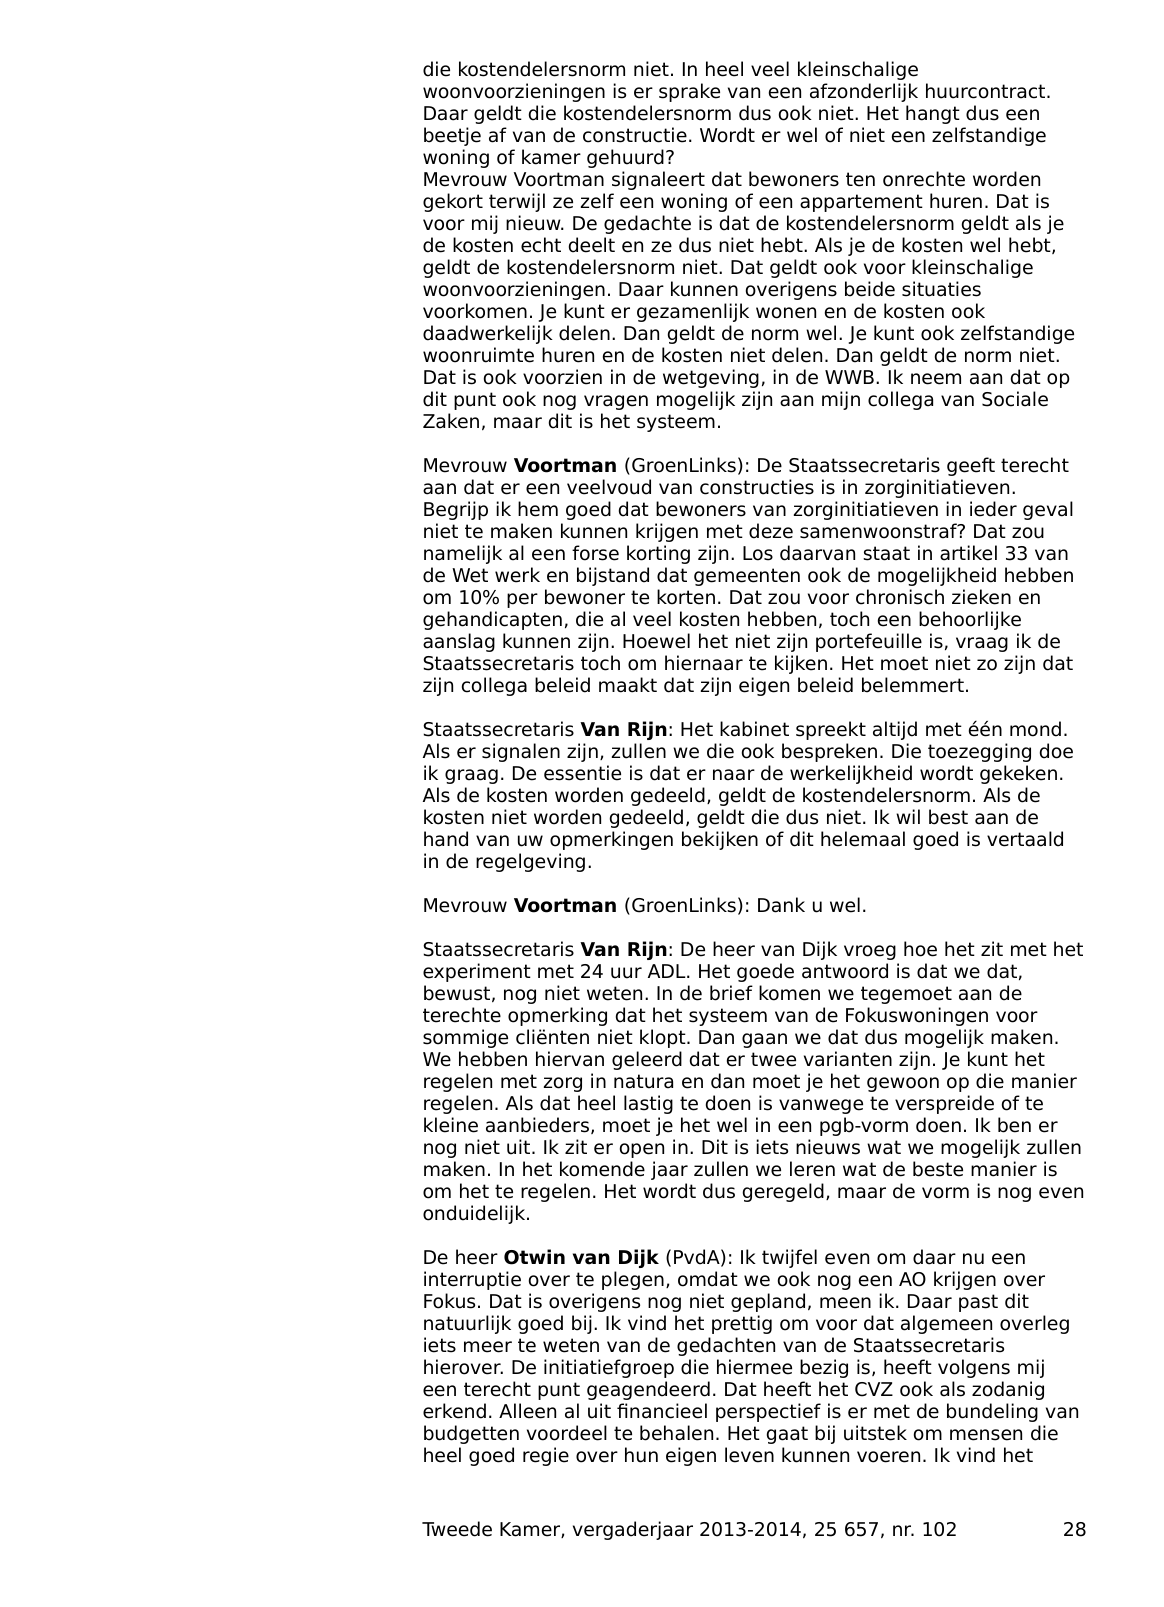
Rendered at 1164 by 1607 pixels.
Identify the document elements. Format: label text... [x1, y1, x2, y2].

text Mevrouw Voortman (GroenLinks): De Staatssecretaris geeft terecht aan dat er een veelvoud van constructies is in zorginitiatieven. Begrijp ik hem goed dat bewoners van zorginitiatieven in ieder geval niet te maken kunnen krijgen met deze samenwoonstraf? Dat zou namelijk al een forse korting zijn. Los daarvan staat in artikel 33 van de Wet werk en bijstand dat gemeenten ook de mogelijkheid hebben om 10% per bewoner te korten. Dat zou voor chronisch zieken en gehandicapten, die al veel kosten hebben, toch een behoorlijke aanslag kunnen zijn. Hoewel het niet zijn portefeuille is, vraag ik de Staatssecretaris toch om hiernaar te kijken. Het moet niet zo zijn dat zijn collega beleid maakt dat zijn eigen beleid belemmert. [422, 455, 1087, 697]
text Staatssecretaris Van Rijn: De heer van Dijk vroeg hoe het zit met het experiment met 24 uur ADL. Het goede antwoord is dat we dat, bewust, nog niet weten. In de brief komen we tegemoet aan de terechte opmerking dat het systeem van de Fokuswoningen voor sommige cliënten niet klopt. Dan gaan we dat dus mogelijk maken. We hebben hiervan geleerd dat er twee varianten zijn. Je kunt het regelen met zorg in natura en dan moet je het gewoon op die manier regelen. Als dat heel lastig te doen is vanwege te verspreide of te kleine aanbieders, moet je het wel in een pgb-vorm doen. Ik ben er nog niet uit. Ik zit er open in. Dit is iets nieuws wat we mogelijk zullen maken. In het komende jaar zullen we leren wat de beste manier is om het te regelen. Het wordt dus geregeld, maar de vorm is nog even onduidelijk. [422, 939, 1087, 1225]
text De heer Otwin van Dijk (PvdA): Ik twijfel even om daar nu een interruptie over te plegen, omdat we ook nog een AO krijgen over Fokus. Dat is overigens nog niet gepland, meen ik. Daar past dit natuurlijk goed bij. Ik vind het prettig om voor dat algemeen overleg iets meer te weten van de gedachten van de Staatssecretaris hierover. De initiatiefgroep die hiermee bezig is, heeft volgens mij een terecht punt geagendeerd. Dat heeft het CVZ ook als zodanig erkend. Alleen al uit financieel perspectief is er met de bundeling van budgetten voordeel te behalen. Het gaat bij uitstek om mensen die heel goed regie over hun eigen leven kunnen voeren. Ik vind het [422, 1247, 1087, 1467]
text die kostendelersnorm niet. In heel veel kleinschalige woonvoorzieningen is er sprake van een afzonderlijk huurcontract. Daar geldt die kostendelersnorm dus ook niet. Het hangt dus een beetje af van de constructie. Wordt er wel of niet een zelfstandige woning of kamer gehuurd? [422, 59, 1087, 169]
text Mevrouw Voortman (GroenLinks): Dank u wel. [422, 895, 1087, 917]
text Staatssecretaris Van Rijn: Het kabinet spreekt altijd met één mond. Als er signalen zijn, zullen we die ook bespreken. Die toezegging doe ik graag. De essentie is dat er naar de werkelijkheid wordt gekeken. Als de kosten worden gedeeld, geldt de kostendelersnorm. Als de kosten niet worden gedeeld, geldt die dus niet. Ik wil best aan de hand van uw opmerkingen bekijken of dit helemaal goed is vertaald in de regelgeving. [422, 719, 1087, 873]
text Mevrouw Voortman signaleert dat bewoners ten onrechte worden gekort terwijl ze zelf een woning of een appartement huren. Dat is voor mij nieuw. De gedachte is dat de kostendelersnorm geldt als je de kosten echt deelt en ze dus niet hebt. Als je de kosten wel hebt, geldt de kostendelersnorm niet. Dat geldt ook voor kleinschalige woonvoorzieningen. Daar kunnen overigens beide situaties voorkomen. Je kunt er gezamenlijk wonen en de kosten ook daadwerkelijk delen. Dan geldt de norm wel. Je kunt ook zelfstandige woonruimte huren en de kosten niet delen. Dan geldt de norm niet. Dat is ook voorzien in de wetgeving, in de WWB. Ik neem aan dat op dit punt ook nog vragen mogelijk zijn aan mijn collega van Sociale Zaken, maar dit is het systeem. [422, 169, 1087, 433]
